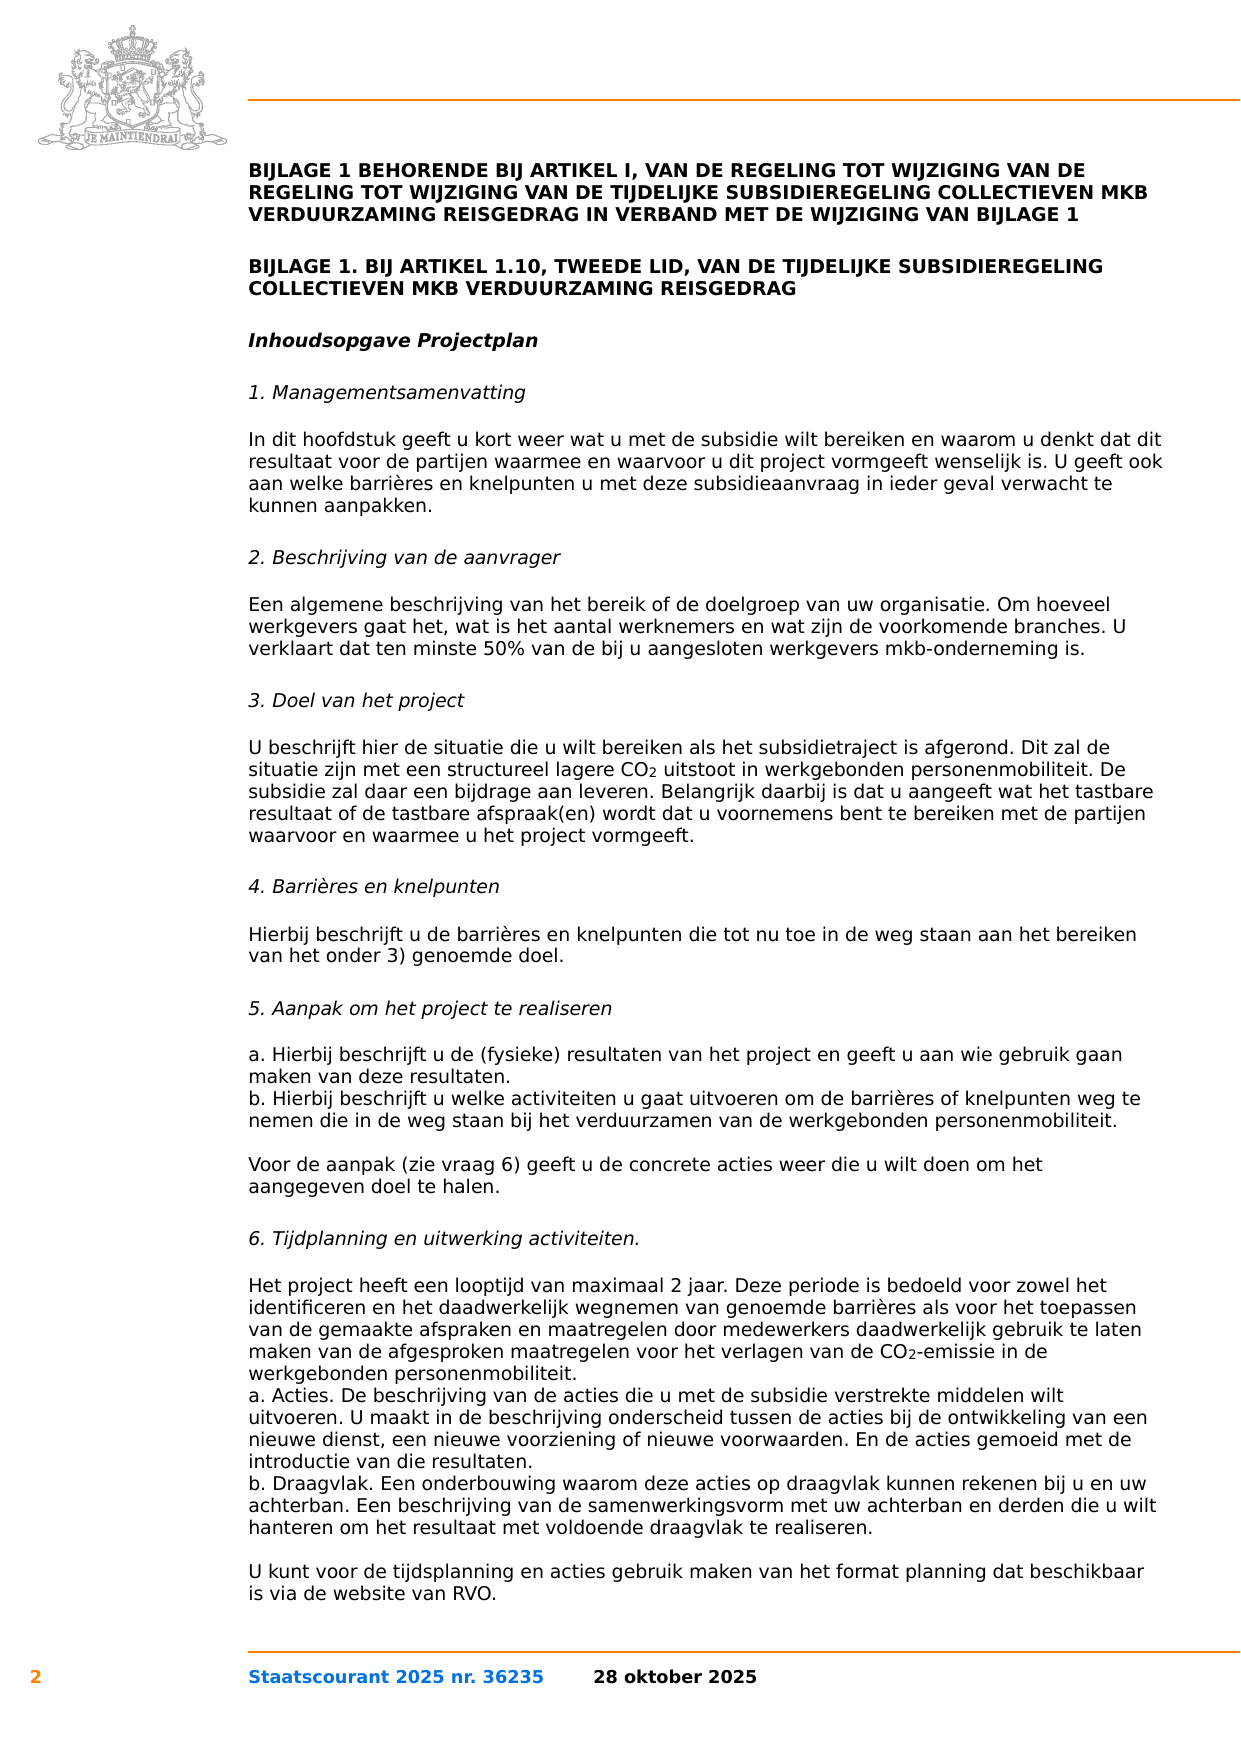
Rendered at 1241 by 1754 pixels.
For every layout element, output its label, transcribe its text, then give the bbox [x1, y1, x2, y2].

subtitle 2. Beschrijving van de aanvrager [248, 547, 1163, 569]
text U beschrijft hier de situatie die u wilt bereiken als het subsidietraject is afgerond. Dit zal de situatie zijn met een structureel lagere CO2 uitstoot in werkgebonden personenmobiliteit. De subsidie zal daar een bijdrage aan leveren. Belangrijk daarbij is dat u aangeeft wat het tastbare resultaat of de tastbare afspraak(en) wordt dat u voornemens bent te bereiken met de partijen waarvoor en waarmee u het project vormgeeft. [248, 737, 1163, 846]
subtitle 6. Tijdplanning en uitwerking activiteiten. [248, 1228, 1163, 1250]
text In dit hoofdstuk geeft u kort weer wat u met de subsidie wilt bereiken en waarom u denkt dat dit resultaat voor de partijen waarmee en waarvoor u dit project vormgeeft wenselijk is. U geeft ook aan welke barrières en knelpunten u met deze subsidieaanvraag in ieder geval verwacht te kunnen aanpakken. [248, 429, 1163, 517]
subtitle 1. Managementsamenvatting [248, 382, 1163, 404]
text a. Acties. De beschrijving van de acties die u met de subsidie verstrekte middelen wilt uitvoeren. U maakt in de beschrijving onderscheid tussen de acties bij de ontwikkeling van een nieuwe dienst, een nieuwe voorziening of nieuwe voorwaarden. En de acties gemoeid met de introductie van die resultaten. [248, 1385, 1163, 1473]
text a. Hierbij beschrijft u de (fysieke) resultaten van het project en geeft u aan wie gebruik gaan maken van deze resultaten. [248, 1044, 1163, 1088]
subtitle BIJLAGE 1 BEHORENDE BIJ ARTIKEL I, VAN DE REGELING TOT WIJZIGING VAN DE REGELING TOT WIJZIGING VAN DE TIJDELIJKE SUBSIDIEREGELING COLLECTIEVEN MKB VERDUURZAMING REISGEDRAG IN VERBAND MET DE WIJZIGING VAN BIJLAGE 1 [248, 160, 1163, 226]
text Het project heeft een looptijd van maximaal 2 jaar. Deze periode is bedoeld voor zowel het identificeren en het daadwerkelijk wegnemen van genoemde barrières als voor het toepassen van de gemaakte afspraken en maatregelen door medewerkers daadwerkelijk gebruik te laten maken van de afgesproken maatregelen voor het verlagen van de CO2-emissie in de werkgebonden personenmobiliteit. [248, 1275, 1163, 1385]
text Voor de aanpak (zie vraag 6) geeft u de concrete acties weer die u wilt doen om het aangegeven doel te halen. [248, 1154, 1163, 1198]
text b. Draagvlak. Een onderbouwing waarom deze acties op draagvlak kunnen rekenen bij u en uw achterban. Een beschrijving van de samenwerkingsvorm met uw achterban en derden die u wilt hanteren om het resultaat met voldoende draagvlak te realiseren. [248, 1473, 1163, 1539]
subtitle Inhoudsopgave Projectplan [248, 330, 1163, 352]
text Hierbij beschrijft u de barrières en knelpunten die tot nu toe in de weg staan aan het bereiken van het onder 3) genoemde doel. [248, 923, 1163, 967]
subtitle BIJLAGE 1. BIJ ARTIKEL 1.10, TWEEDE LID, VAN DE TIJDELIJKE SUBSIDIEREGELING COLLECTIEVEN MKB VERDUURZAMING REISGEDRAG [248, 256, 1163, 300]
picture [38, 25, 227, 150]
text Een algemene beschrijving van het bereik of de doelgroep van uw organisatie. Om hoeveel werkgevers gaat het, wat is het aantal werknemers en wat zijn de voorkomende branches. U verklaart dat ten minste 50% van de bij u aangesloten werkgevers mkb-onderneming is. [248, 594, 1163, 659]
text U kunt voor de tijdsplanning en acties gebruik maken van het format planning dat beschikbaar is via de website van RVO. [248, 1561, 1163, 1605]
subtitle 4. Barrières en knelpunten [248, 876, 1163, 898]
subtitle 3. Doel van het project [248, 689, 1163, 712]
subtitle 5. Aanpak om het project te realiseren [248, 997, 1163, 1019]
text b. Hierbij beschrijft u welke activiteiten u gaat uitvoeren om de barrières of knelpunten weg te nemen die in de weg staan bij het verduurzamen van de werkgebonden personenmobiliteit. [248, 1088, 1163, 1132]
